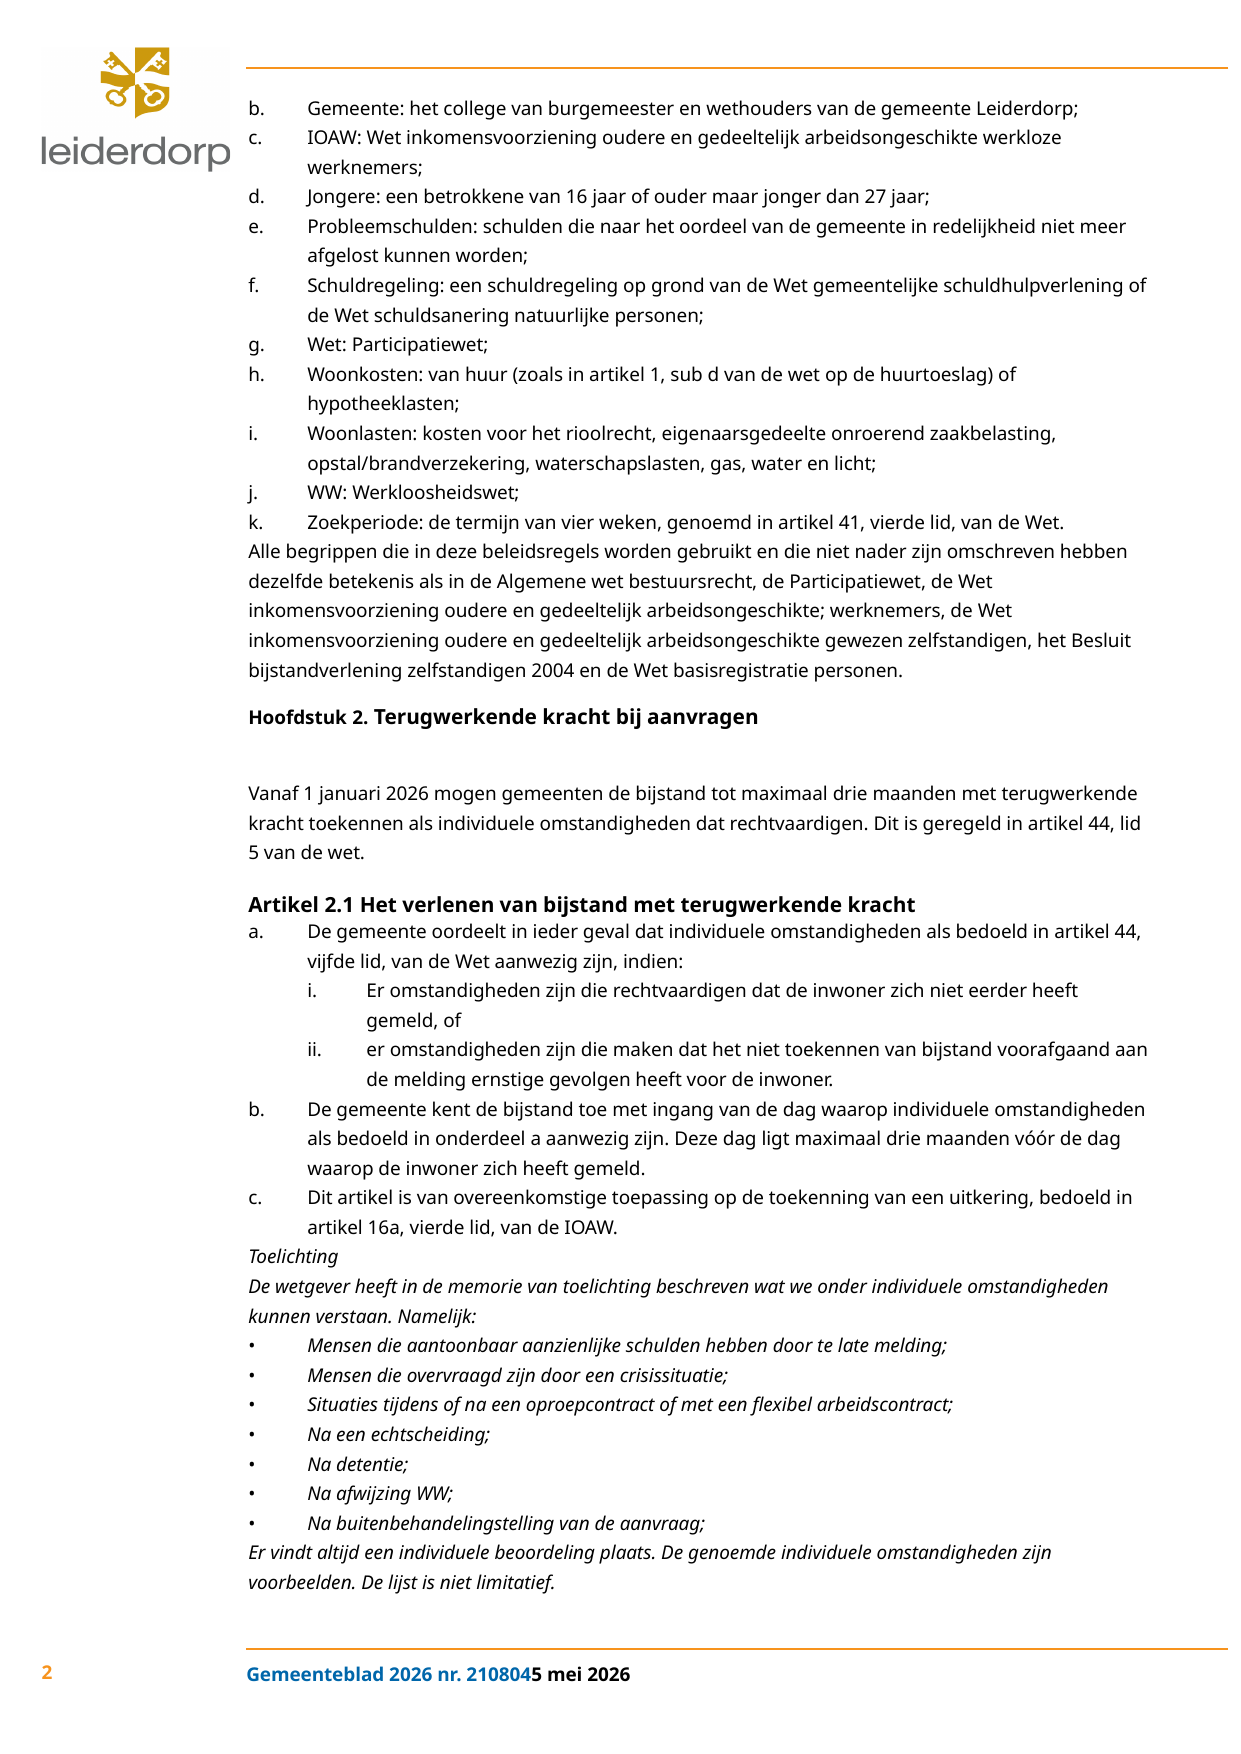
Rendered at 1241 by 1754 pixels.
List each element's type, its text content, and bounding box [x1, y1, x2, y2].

list Woonlasten: kosten voor het rioolrecht, eigenaarsgedeelte onroerend zaakbelasting, opstal/brandverzekering, waterschapslasten, gas, water en licht; [248, 420, 1152, 476]
picture [41, 47, 231, 172]
list Na afwijzing WW; [248, 1480, 1152, 1506]
list Schuldregeling: een schuldregeling op grond van de Wet gemeentelijke schuldhulpverlening of de Wet schuldsanering natuurlijke personen; [248, 272, 1152, 328]
text De wetgever heeft in de memorie van toelichting beschreven wat we onder individuele omstandigheden kunnen verstaan. Namelijk: [248, 1273, 1152, 1328]
list Wet: Participatiewet; [248, 331, 1152, 357]
text Hoofdstuk 2. Terugwerkende kracht bij aanvragen [248, 702, 1152, 731]
list Na buitenbehandelingstelling van de aanvraag; [248, 1510, 1152, 1536]
list Woonkosten: van huur (zoals in artikel 1, sub d van de wet op de huurtoeslag) of hypotheeklasten; [248, 361, 1152, 416]
text Alle begrippen die in deze beleidsregels worden gebruikt en die niet nader zijn omschreven hebben dezelfde betekenis als in de Algemene wet bestuursrecht, de Participatiewet, de Wet inkomensvoorziening oudere en gedeeltelijk arbeidsongeschikte; werknemers, de Wet inkomensvoorziening oudere en gedeeltelijk arbeidsongeschikte gewezen zelfstandigen, het Besluit bijstandverlening zelfstandigen 2004 en de Wet basisregistratie personen. [248, 538, 1152, 683]
list Gemeente: het college van burgemeester en wethouders van de gemeente Leiderdorp; [248, 95, 1152, 121]
list Jongere: een betrokkene van 16 jaar of ouder maar jonger dan 27 jaar; [248, 183, 1152, 209]
list De gemeente oordeelt in ieder geval dat individuele omstandigheden als bedoeld in artikel 44, vijfde lid, van de Wet aanwezig zijn, indien: [248, 918, 1152, 973]
list Na detentie; [248, 1451, 1152, 1476]
list Zoekperiode: de termijn van vier weken, genoemd in artikel 41, vierde lid, van de Wet. [248, 509, 1152, 535]
list Er omstandigheden zijn die rechtvaardigen dat de inwoner zich niet eerder heeft gemeld, of [307, 977, 1152, 1033]
list WW: Werkloosheidswet; [248, 479, 1152, 505]
list Na een echtscheiding; [248, 1421, 1152, 1447]
text Toelichting [248, 1244, 1152, 1269]
list Situaties tijdens of na een oproepcontract of met een flexibel arbeidscontract; [248, 1392, 1152, 1417]
list Probleemschulden: schulden die naar het oordeel van de gemeente in redelijkheid niet meer afgelost kunnen worden; [248, 213, 1152, 268]
list De gemeente kent de bijstand toe met ingang van de dag waarop individuele omstandigheden als bedoeld in onderdeel a aanwezig zijn. Deze dag ligt maximaal drie maanden vóór de dag waarop de inwoner zich heeft gemeld. [248, 1096, 1152, 1181]
list Mensen die overvraagd zijn door een crisissituatie; [248, 1362, 1152, 1388]
text Vanaf 1 januari 2026 mogen gemeenten de bijstand tot maximaal drie maanden met terugwerkende kracht toekennen als individuele omstandigheden dat rechtvaardigen. Dit is geregeld in artikel 44, lid 5 van de wet. [248, 780, 1152, 865]
list er omstandigheden zijn die maken dat het niet toekennen van bijstand voorafgaand aan de melding ernstige gevolgen heeft voor de inwoner. [307, 1037, 1152, 1092]
list Mensen die aantoonbaar aanzienlijke schulden hebben door te late melding; [248, 1332, 1152, 1358]
list Dit artikel is van overeenkomstige toepassing op de toekenning van een uitkering, bedoeld in artikel 16a, vierde lid, van de IOAW. [248, 1184, 1152, 1240]
text Er vindt altijd een individuele beoordeling plaats. De genoemde individuele omstandigheden zijn voorbeelden. De lijst is niet limitatief. [248, 1539, 1152, 1595]
list IOAW: Wet inkomensvoorziening oudere en gedeeltelijk arbeidsongeschikte werkloze werknemers; [248, 124, 1152, 180]
text Artikel 2.1 Het verlenen van bijstand met terugwerkende kracht [248, 890, 1152, 918]
